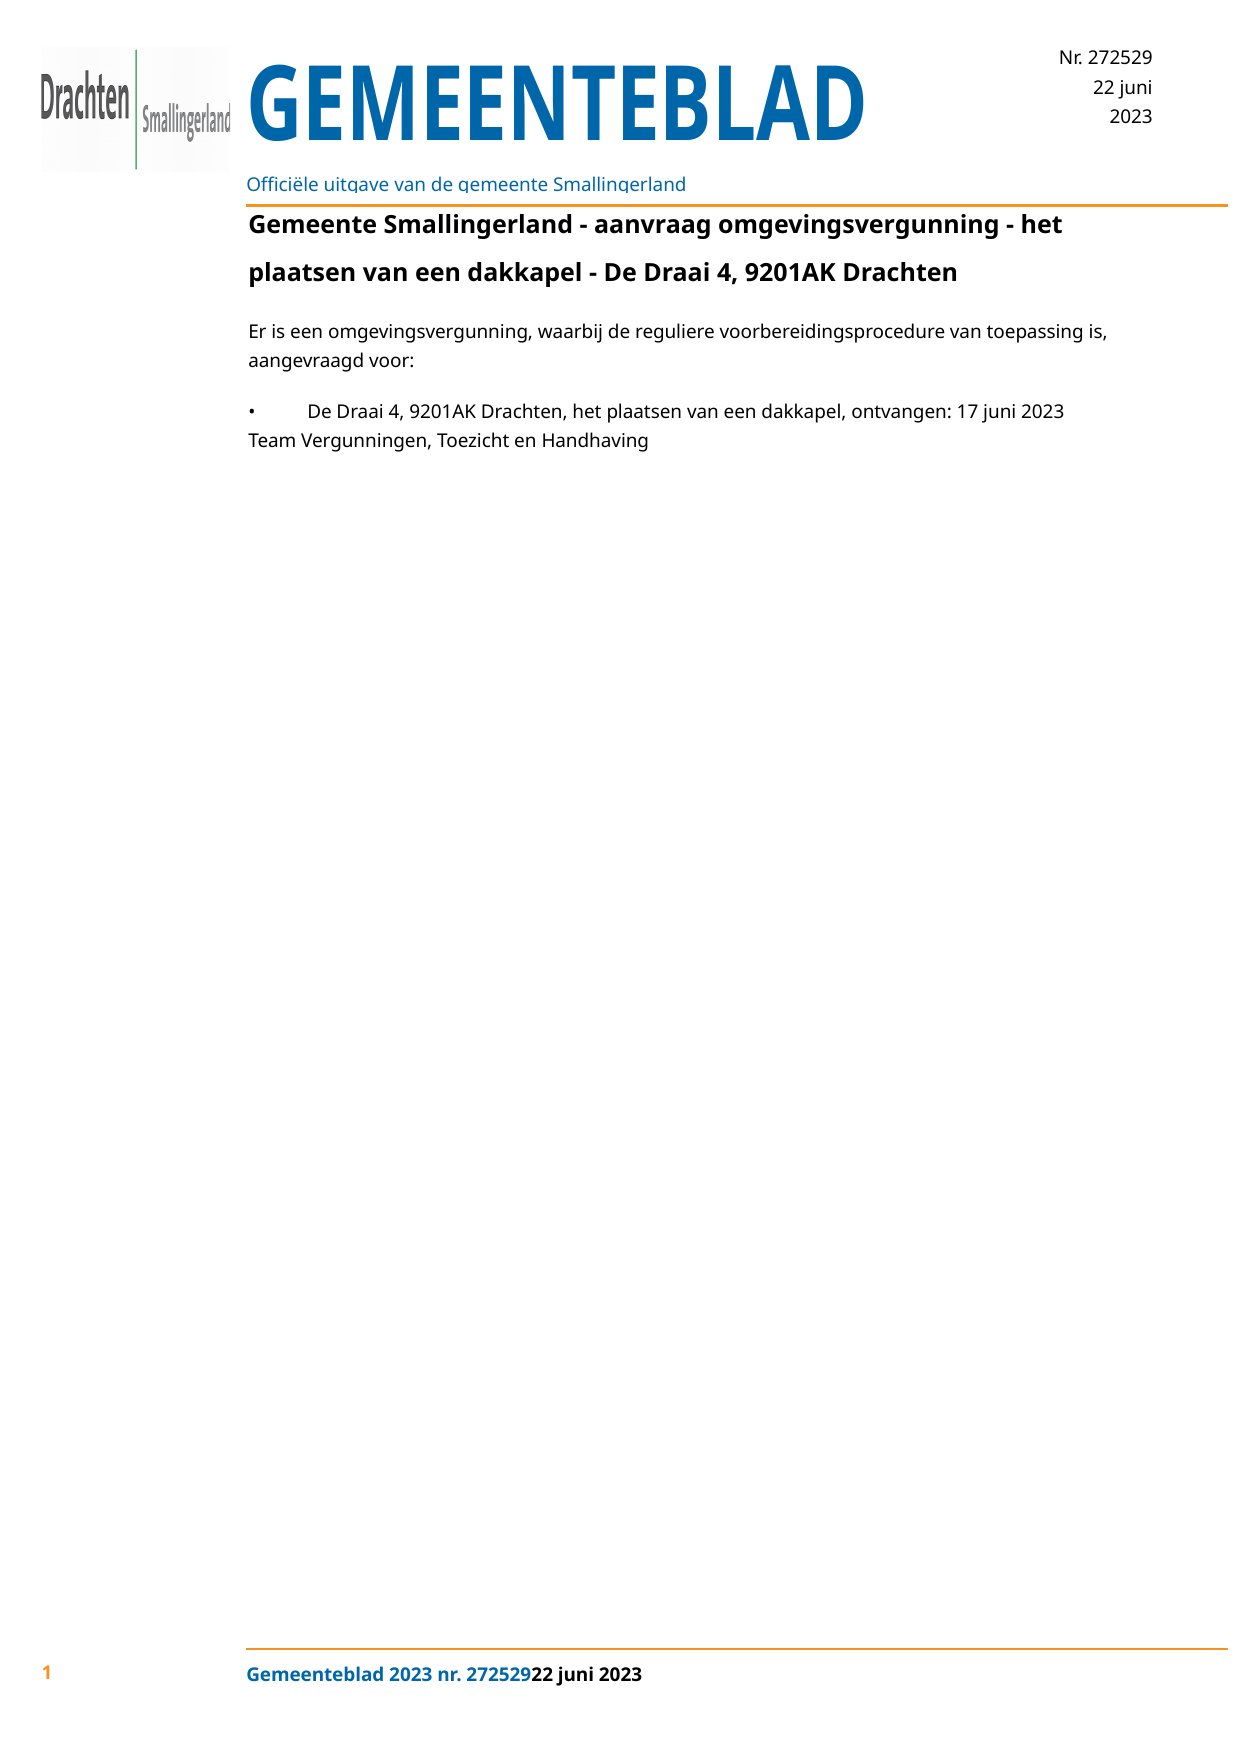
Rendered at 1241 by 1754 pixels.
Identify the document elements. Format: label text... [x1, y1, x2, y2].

text Gemeente Smallingerland - aanvraag omgevingsvergunning - het plaatsen van een dakkapel - De Draai 4, 9201AK Drachten [248, 207, 1152, 288]
list De Draai 4, 9201AK Drachten, het plaatsen van een dakkapel, ontvangen: 17 juni 2023 [248, 398, 1152, 424]
text Er is een omgevingsvergunning, waarbij de reguliere voorbereidingsprocedure van toepassing is, aangevraagd voor: [248, 318, 1152, 373]
picture [41, 47, 231, 172]
text Team Vergunningen, Toezicht en Handhaving [248, 427, 1152, 453]
